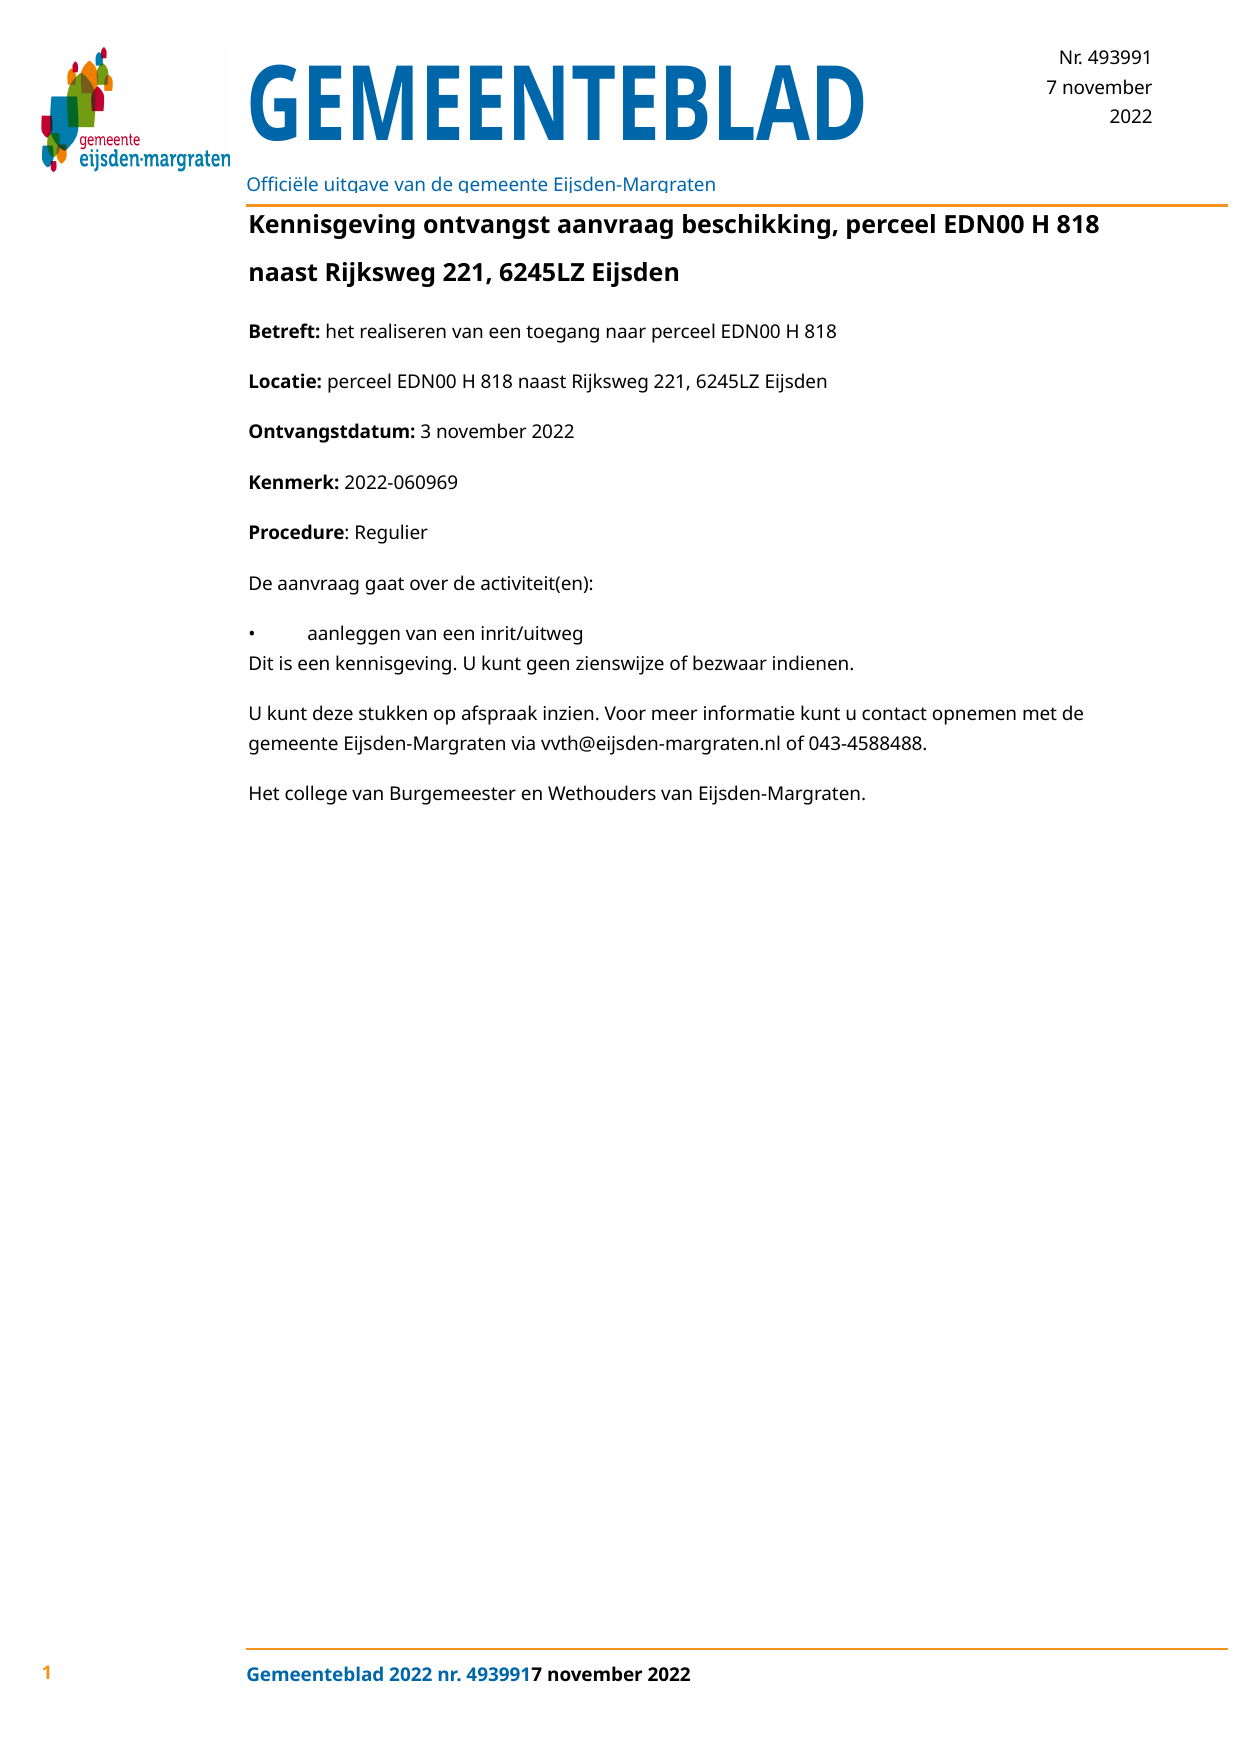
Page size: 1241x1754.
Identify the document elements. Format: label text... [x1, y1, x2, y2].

text Locatie: perceel EDN00 H 818 naast Rijksweg 221, 6245LZ Eijsden [248, 368, 1152, 394]
text Kenmerk: 2022-060969 [248, 469, 1152, 495]
text Procedure: Regulier [248, 519, 1152, 545]
text Het college van Burgemeester en Wethouders van Eijsden-Margraten. [248, 780, 1152, 806]
picture [41, 47, 231, 172]
text Dit is een kennisgeving. U kunt geen zienswijze of bezwaar indienen. [248, 650, 1152, 676]
text Betreft: het realiseren van een toegang naar perceel EDN00 H 818 [248, 318, 1152, 344]
text Ontvangstdatum: 3 november 2022 [248, 419, 1152, 444]
text U kunt deze stukken op afspraak inzien. Voor meer informatie kunt u contact opnemen met de gemeente Eijsden-Margraten via vvth@eijsden-margraten.nl of 043-4588488. [248, 700, 1152, 756]
list aanleggen van een inrit/uitweg [248, 620, 1152, 646]
text Kennisgeving ontvangst aanvraag beschikking, perceel EDN00 H 818 naast Rijksweg 221, 6245LZ Eijsden [248, 207, 1152, 288]
text De aanvraag gaat over de activiteit(en): [248, 570, 1152, 596]
